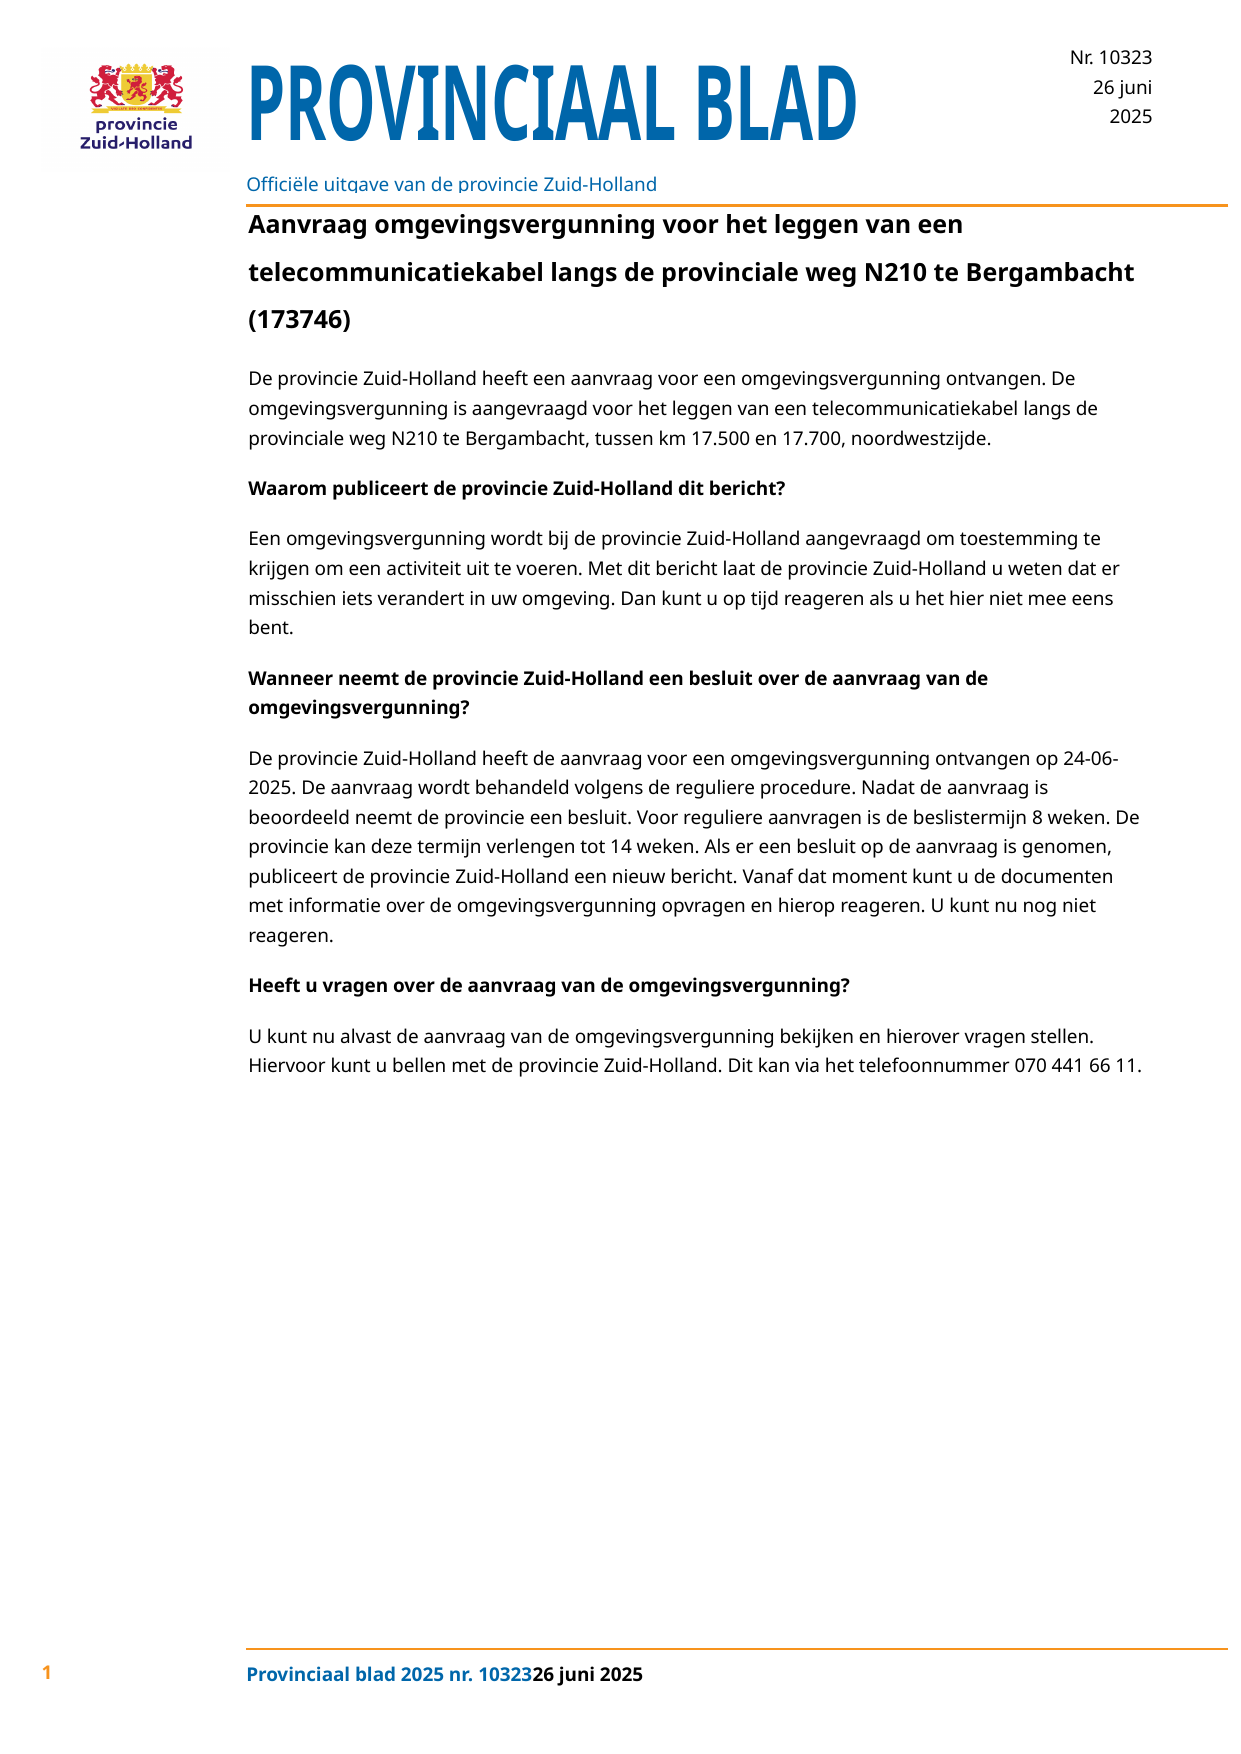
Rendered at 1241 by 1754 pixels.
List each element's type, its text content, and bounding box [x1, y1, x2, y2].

text U kunt nu alvast de aanvraag van de omgevingsvergunning bekijken en hierover vragen stellen. Hiervoor kunt u bellen met de provincie Zuid-Holland. Dit kan via het telefoonnummer 070 441 66 11. [248, 1023, 1152, 1078]
text De provincie Zuid-Holland heeft een aanvraag voor een omgevingsvergunning ontvangen. De omgevingsvergunning is aangevraagd voor het leggen van een telecommunicatiekabel langs de provinciale weg N210 te Bergambacht, tussen km 17.500 en 17.700, noordwestzijde. [248, 366, 1152, 450]
text Wanneer neemt de provincie Zuid-Holland een besluit over de aanvraag van de omgevingsvergunning? [248, 665, 1152, 720]
text Een omgevingsvergunning wordt bij de provincie Zuid-Holland aangevraagd om toestemming te krijgen om een activiteit uit te voeren. Met dit bericht laat de provincie Zuid-Holland u weten dat er misschien iets verandert in uw omgeving. Dan kunt u op tijd reageren als u het hier niet mee eens bent. [248, 526, 1152, 640]
picture [41, 47, 231, 172]
text Aanvraag omgevingsvergunning voor het leggen van een telecommunicatiekabel langs de provinciale weg N210 te Bergambacht (173746) [248, 207, 1152, 336]
text Waarom publiceert de provincie Zuid-Holland dit bericht? [248, 475, 1152, 501]
text Heeft u vragen over de aanvraag van de omgevingsvergunning? [248, 973, 1152, 998]
text De provincie Zuid-Holland heeft de aanvraag voor een omgevingsvergunning ontvangen op 24-06-2025. De aanvraag wordt behandeld volgens de reguliere procedure. Nadat de aanvraag is beoordeeld neemt de provincie een besluit. Voor reguliere aanvragen is de beslistermijn 8 weken. De provincie kan deze termijn verlengen tot 14 weken. Als er een besluit op de aanvraag is genomen, publiceert de provincie Zuid-Holland een nieuw bericht. Vanaf dat moment kunt u de documenten met informatie over de omgevingsvergunning opvragen en hierop reageren. U kunt nu nog niet reageren. [248, 745, 1152, 948]
